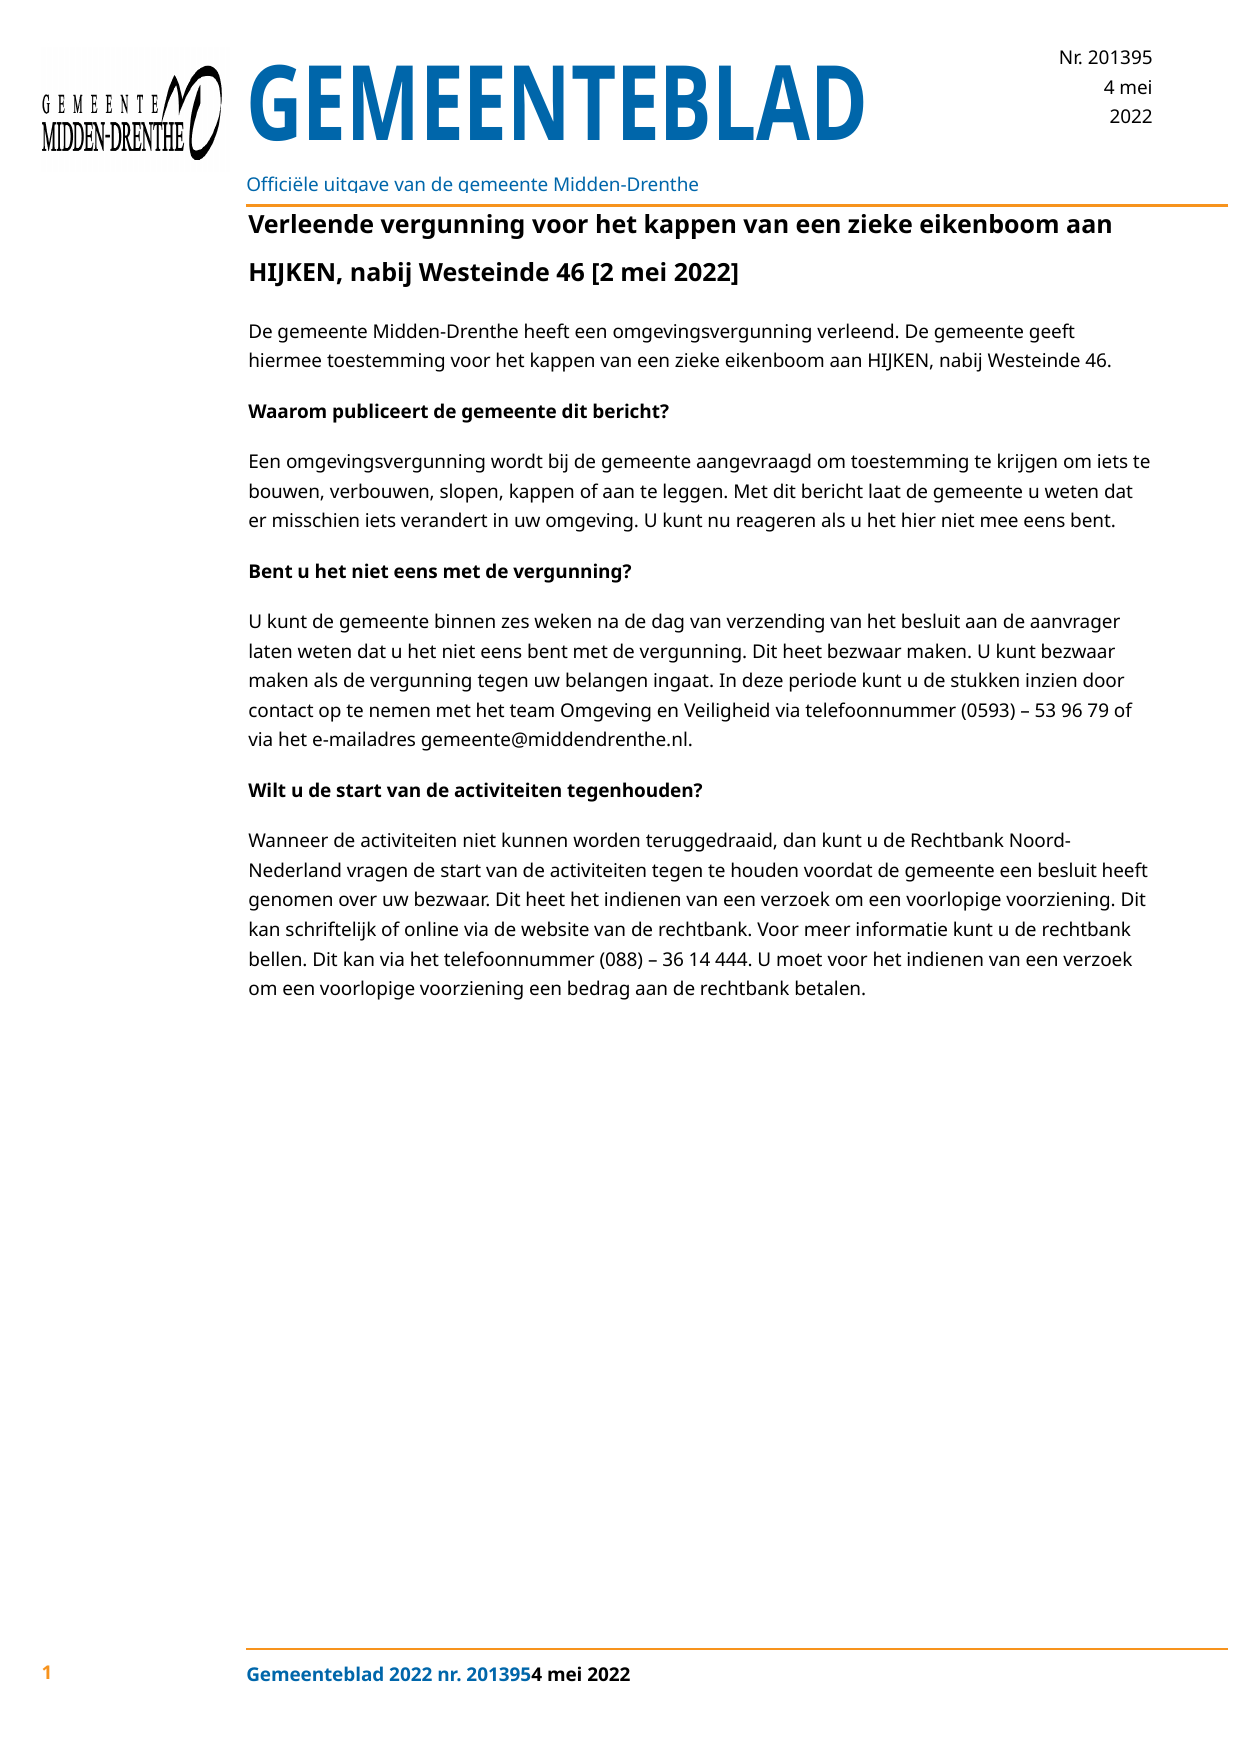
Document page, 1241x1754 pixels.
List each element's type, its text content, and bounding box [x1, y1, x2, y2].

text De gemeente Midden-Drenthe heeft een omgevingsvergunning verleend. De gemeente geeft hiermee toestemming voor het kappen van een zieke eikenboom aan HIJKEN, nabij Westeinde 46. [248, 318, 1152, 373]
text Wilt u de start van de activiteiten tegenhouden? [248, 777, 1152, 803]
text Verleende vergunning voor het kappen van een zieke eikenboom aan HIJKEN, nabij Westeinde 46 [2 mei 2022] [248, 207, 1152, 288]
text Een omgevingsvergunning wordt bij de gemeente aangevraagd om toestemming te krijgen om iets te bouwen, verbouwen, slopen, kappen of aan te leggen. Met dit bericht laat de gemeente u weten dat er misschien iets verandert in uw omgeving. U kunt nu reageren als u het hier niet mee eens bent. [248, 448, 1152, 533]
text U kunt de gemeente binnen zes weken na de dag van verzending van het besluit aan de aanvrager laten weten dat u het niet eens bent met de vergunning. Dit heet bezwaar maken. U kunt bezwaar maken als de vergunning tegen uw belangen ingaat. In deze periode kunt u de stukken inzien door contact op te nemen met het team Omgeving en Veiligheid via telefoonnummer (0593) – 53 96 79 of via het e-mailadres gemeente@middendrenthe.nl. [248, 608, 1152, 752]
text Waarom publiceert de gemeente dit bericht? [248, 398, 1152, 424]
picture [41, 47, 231, 172]
text Wanneer de activiteiten niet kunnen worden teruggedraaid, dan kunt u de Rechtbank Noord-Nederland vragen de start van de activiteiten tegen te houden voordat de gemeente een besluit heeft genomen over uw bezwaar. Dit heet het indienen van een verzoek om een voorlopige voorziening. Dit kan schriftelijk of online via de website van de rechtbank. Voor meer informatie kunt u de rechtbank bellen. Dit kan via het telefoonnummer (088) – 36 14 444. U moet voor het indienen van een verzoek om een voorlopige voorziening een bedrag aan de rechtbank betalen. [248, 827, 1152, 1001]
text Bent u het niet eens met de vergunning? [248, 558, 1152, 584]
